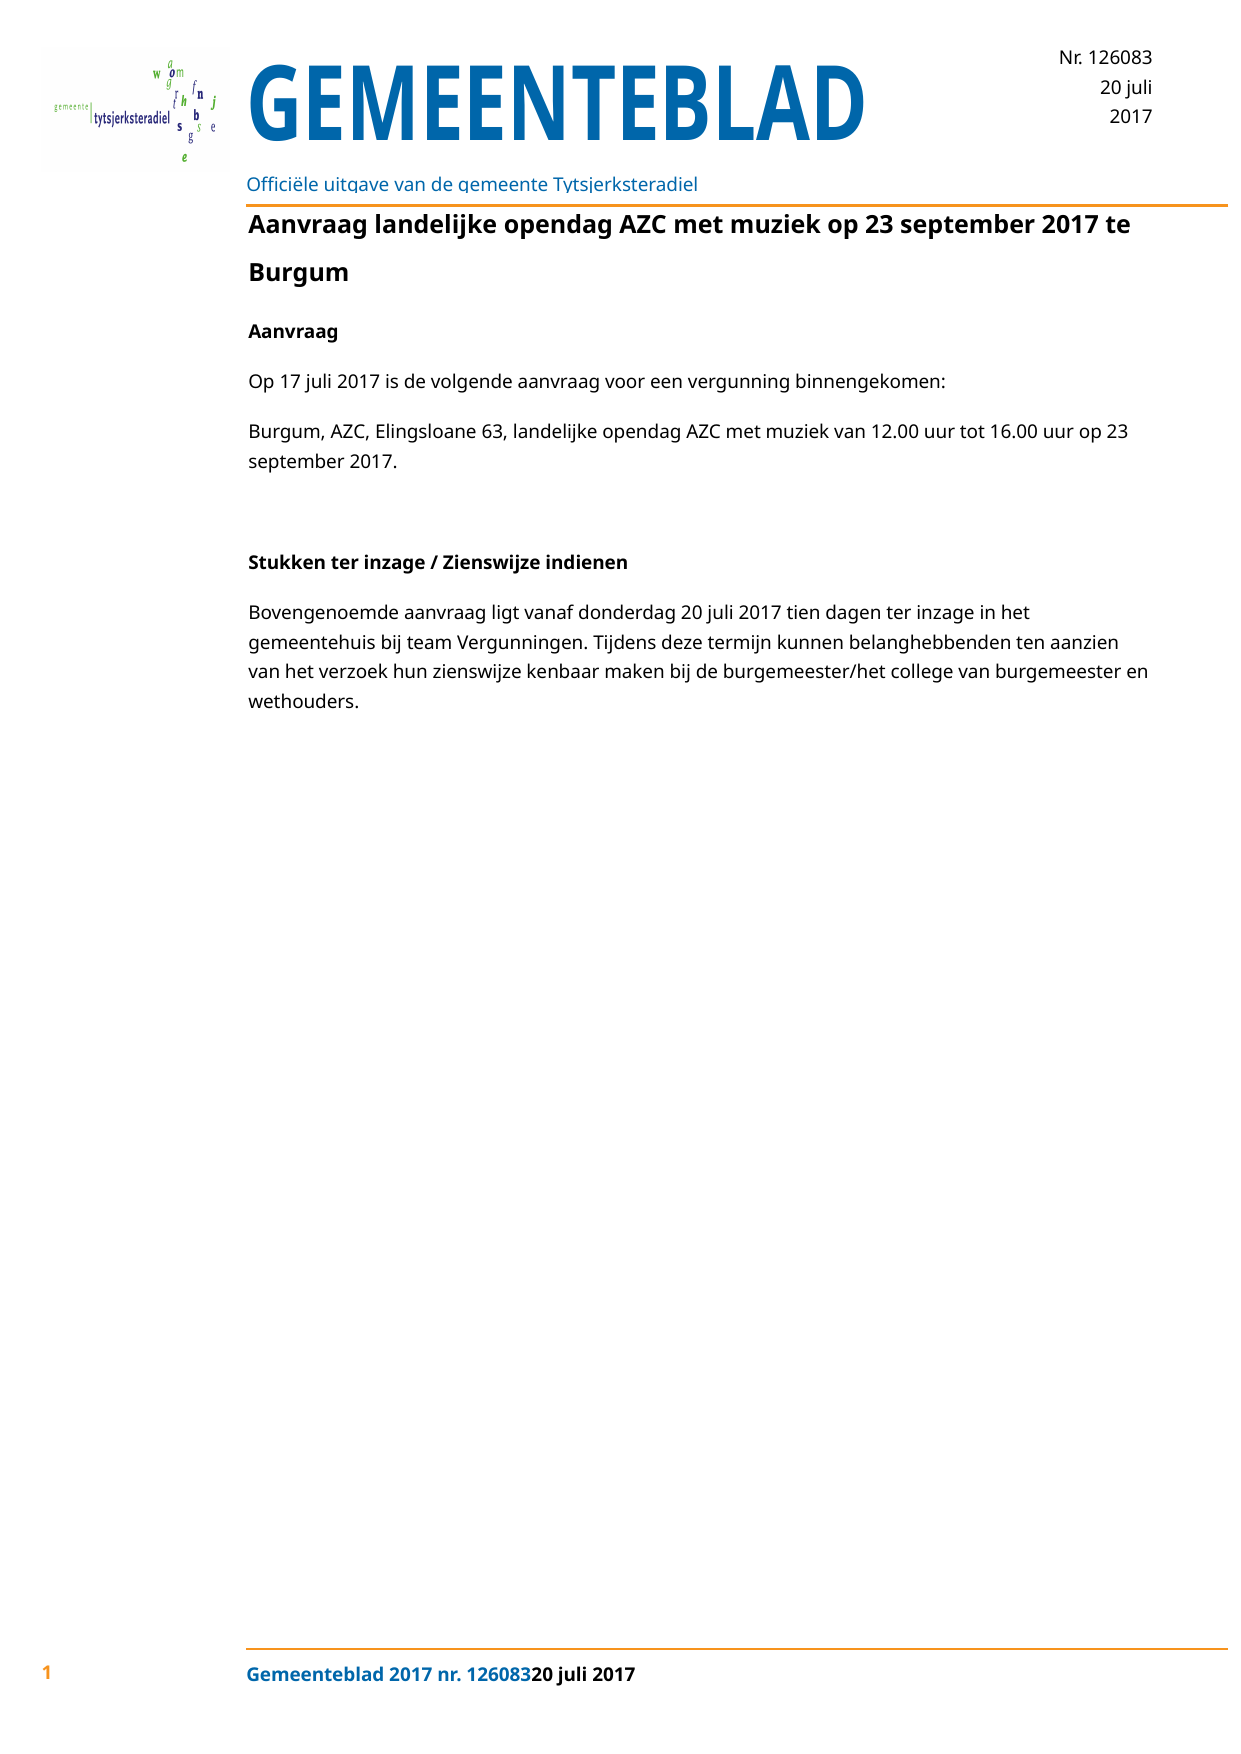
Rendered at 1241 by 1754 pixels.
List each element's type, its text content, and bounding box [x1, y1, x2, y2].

text Aanvraag [248, 318, 1152, 344]
text Op 17 juli 2017 is de volgende aanvraag voor een vergunning binnengekomen: [248, 368, 1152, 394]
text Stukken ter inzage / Zienswijze indienen [248, 549, 1152, 575]
picture [41, 47, 231, 172]
text Bovengenoemde aanvraag ligt vanaf donderdag 20 juli 2017 tien dagen ter inzage in het gemeentehuis bij team Vergunningen. Tijdens deze termijn kunnen belanghebbenden ten aanzien van het verzoek hun zienswijze kenbaar maken bij de burge­meester/het college van burgemeester en wethouders. [248, 599, 1152, 714]
text Aanvraag landelijke opendag AZC met muziek op 23 september 2017 te Burgum [248, 207, 1152, 288]
text Burgum, AZC, Elingsloane 63, landelijke opendag AZC met muziek van 12.00 uur tot 16.00 uur op 23 september 2017. [248, 419, 1152, 474]
